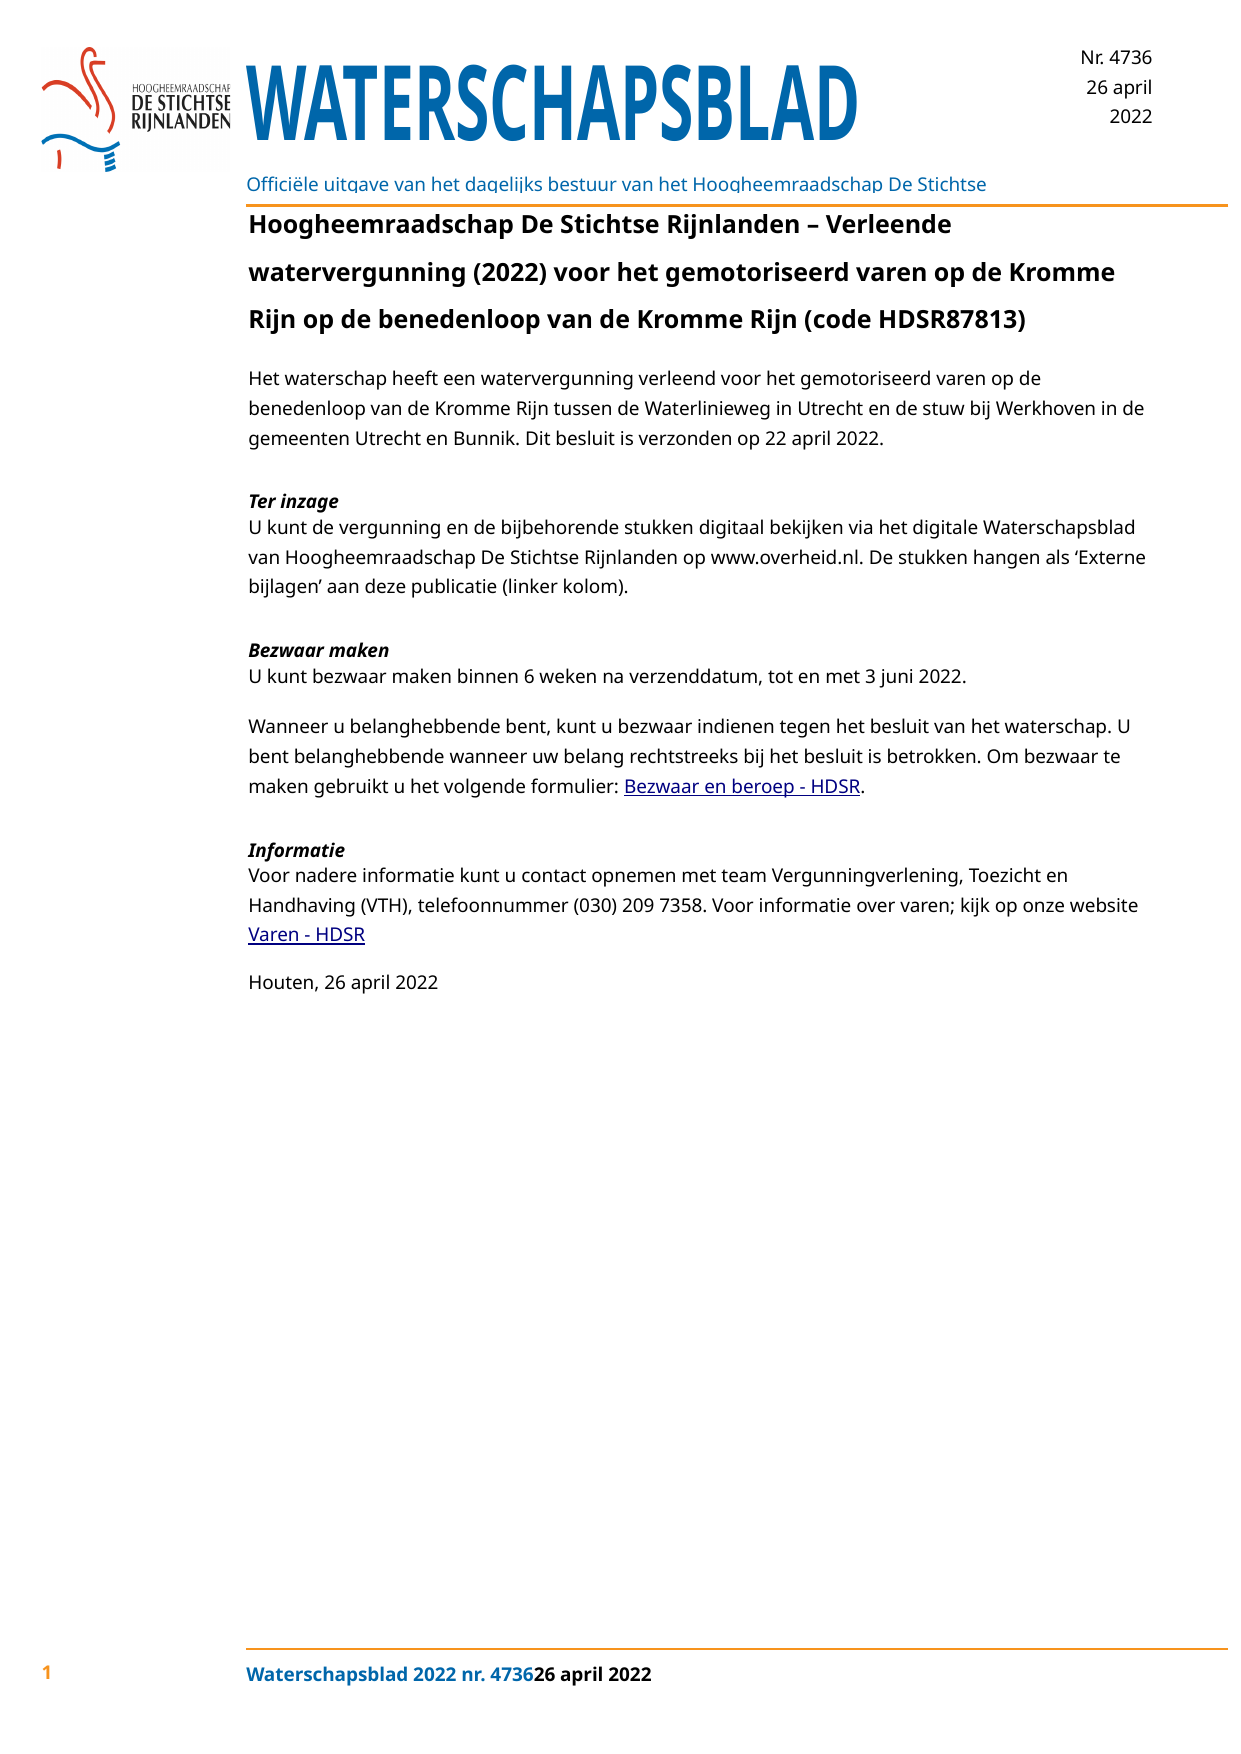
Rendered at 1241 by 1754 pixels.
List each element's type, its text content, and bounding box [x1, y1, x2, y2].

text Voor nadere informatie kunt u contact opnemen met team Vergunningverlening, Toezicht en Handhaving (VTH), telefoonnummer (030) 209 7358. Voor informatie over varen; kijk op onze website Varen - HDSR [248, 862, 1152, 947]
text Hoogheemraadschap De Stichtse Rijnlanden – Verleende watervergunning (2022) voor het gemotoriseerd varen op de Kromme Rijn op de benedenloop van de Kromme Rijn (code HDSR87813) [248, 207, 1152, 336]
picture [41, 47, 231, 172]
text Het waterschap heeft een watervergunning verleend voor het gemotoriseerd varen op de benedenloop van de Kromme Rijn tussen de Waterlinieweg in Utrecht en de stuw bij Werkhoven in de gemeenten Utrecht en Bunnik. Dit besluit is verzonden op 22 april 2022. [248, 366, 1152, 450]
text Bezwaar maken [248, 637, 1152, 663]
text Houten, 26 april 2022 [248, 969, 1152, 995]
text Wanneer u belanghebbende bent, kunt u bezwaar indienen tegen het besluit van het waterschap. U bent belanghebbende wanneer uw belang rechtstreeks bij het besluit is betrokken. Om bezwaar te maken gebruikt u het volgende formulier: Bezwaar en beroep - HDSR. [248, 714, 1152, 798]
text U kunt de vergunning en de bijbehorende stukken digitaal bekijken via het digitale Waterschapsblad van Hoogheemraadschap De Stichtse Rijnlanden op www.overheid.nl. De stukken hangen als ‘Externe bijlagen’ aan deze publicatie (linker kolom). [248, 514, 1152, 599]
text Informatie [248, 837, 1152, 862]
text U kunt bezwaar maken binnen 6 weken na verzenddatum, tot en met 3 juni 2022. [248, 663, 1152, 689]
text Ter inzage [248, 489, 1152, 514]
